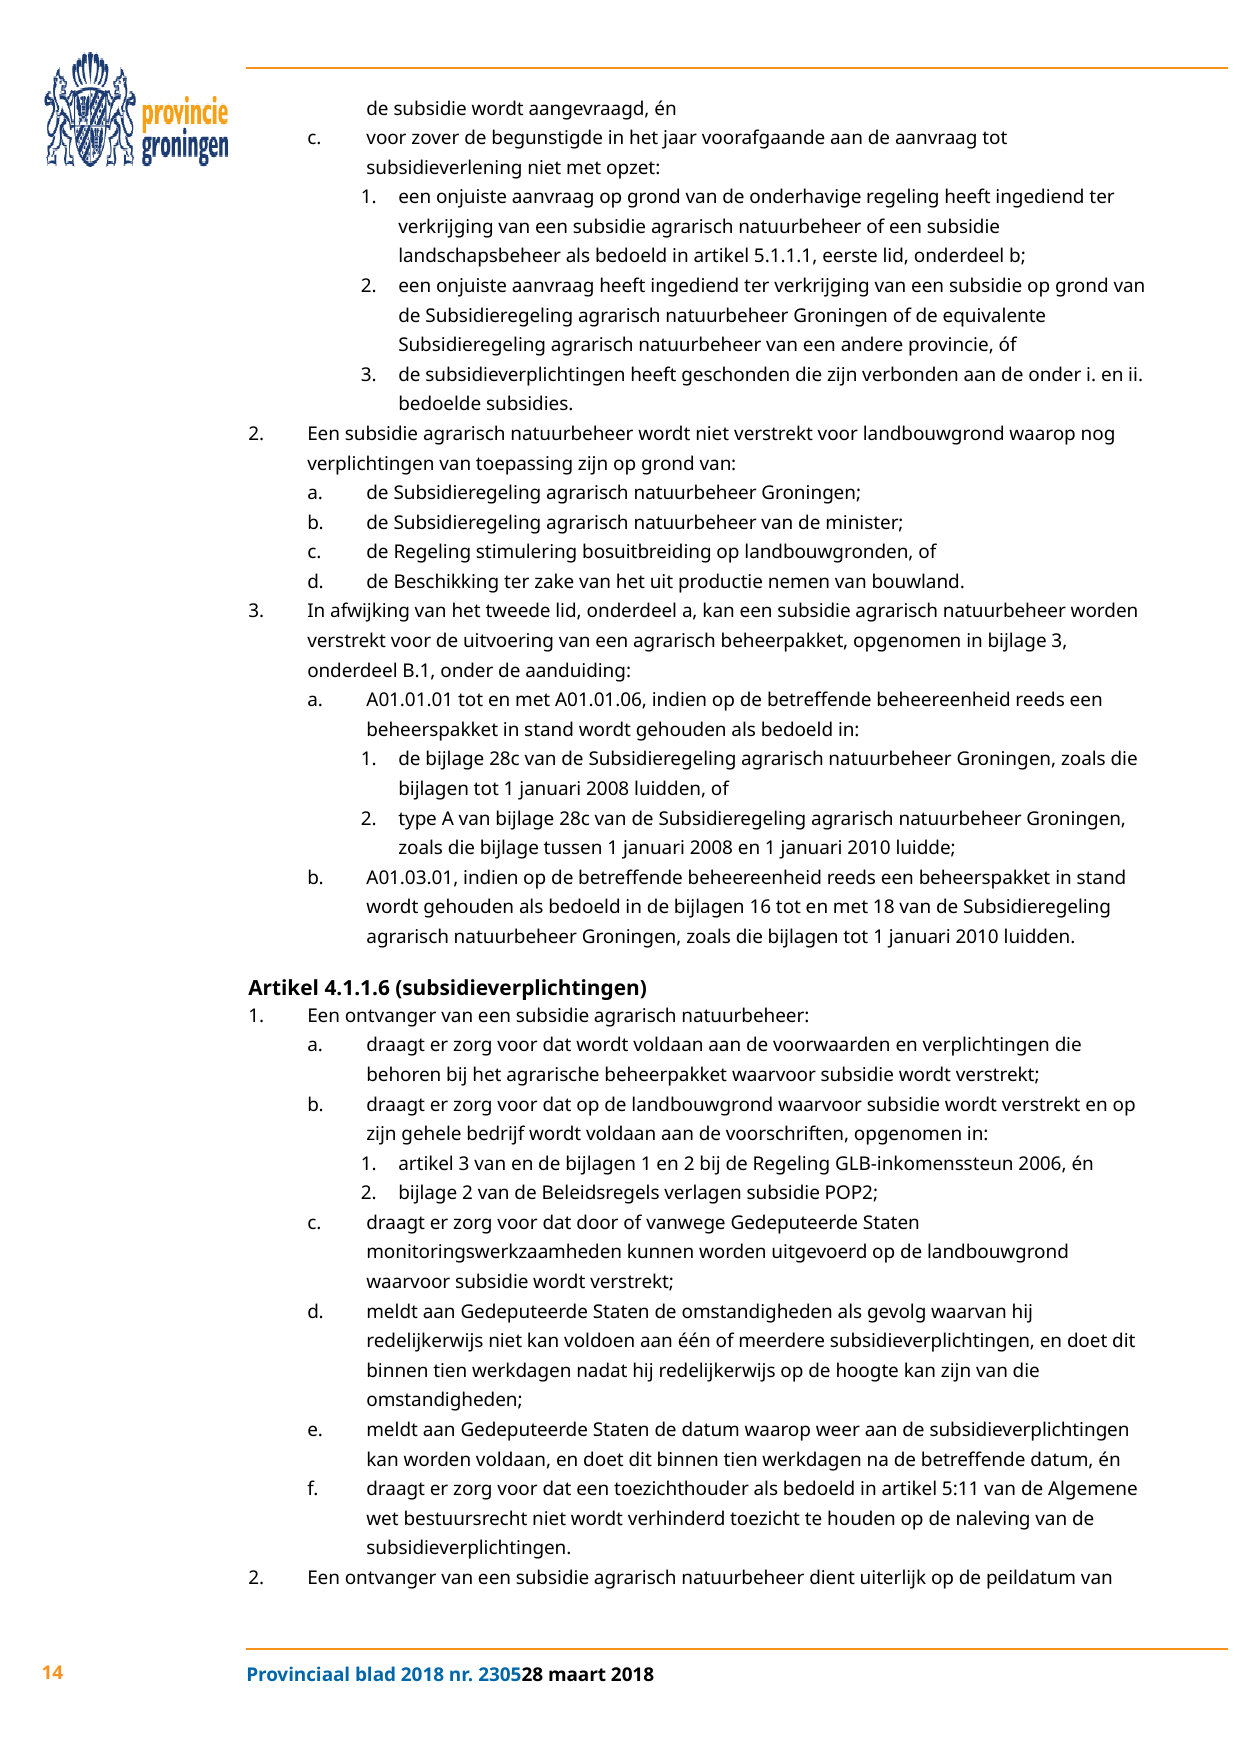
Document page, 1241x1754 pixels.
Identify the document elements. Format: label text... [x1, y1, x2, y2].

text Artikel 4.1.1.6 (subsidieverplichtingen) [248, 973, 1152, 1002]
list de Subsidieregeling agrarisch natuurbeheer van de minister; [307, 509, 1152, 535]
list de Beschikking ter zake van het uit productie nemen van bouwland. [307, 568, 1152, 594]
list een onjuiste aanvraag op grond van de onderhavige regeling heeft ingediend ter verkrijging van een subsidie agrarisch natuurbeheer of een subsidie landschapsbeheer als bedoeld in artikel 5.1.1.1, eerste lid, onderdeel b; [361, 183, 1152, 268]
list een onjuiste aanvraag heeft ingediend ter verkrijging van een subsidie op grond van de Subsidieregeling agrarisch natuurbeheer Groningen of de equivalente Subsidieregeling agrarisch natuurbeheer van een andere provincie, óf [361, 272, 1152, 357]
list de Subsidieregeling agrarisch natuurbeheer Groningen; [307, 479, 1152, 505]
list meldt aan Gedeputeerde Staten de omstandigheden als gevolg waarvan hij redelijkerwijs niet kan voldoen aan één of meerdere subsidieverplichtingen, en doet dit binnen tien werkdagen nadat hij redelijkerwijs op de hoogte kan zijn van die omstandigheden; [307, 1298, 1152, 1412]
list draagt er zorg voor dat door of vanwege Gedeputeerde Staten monitoringswerkzaamheden kunnen worden uitgevoerd op de landbouwgrond waarvoor subsidie wordt verstrekt; [307, 1209, 1152, 1294]
list de subsidieverplichtingen heeft geschonden die zijn verbonden aan de onder i. en ii. bedoelde subsidies. [361, 361, 1152, 416]
list voor zover de begunstigde in het jaar voorafgaande aan de aanvraag tot subsidieverlening niet met opzet: [307, 124, 1152, 180]
picture [41, 47, 231, 172]
list A01.01.01 tot en met A01.01.06, indien op de betreffende beheereenheid reeds een beheerspakket in stand wordt gehouden als bedoeld in: [307, 686, 1152, 742]
list draagt er zorg voor dat een toezichthouder als bedoeld in artikel 5:11 van de Algemene wet bestuursrecht niet wordt verhinderd toezicht te houden op de naleving van de subsidieverplichtingen. [307, 1475, 1152, 1560]
list meldt aan Gedeputeerde Staten de datum waarop weer aan de subsidieverplichtingen kan worden voldaan, en doet dit binnen tien werkdagen na de betreffende datum, én [307, 1416, 1152, 1471]
list In afwijking van het tweede lid, onderdeel a, kan een subsidie agrarisch natuurbeheer worden verstrekt voor de uitvoering van een agrarisch beheerpakket, opgenomen in bijlage 3, onderdeel B.1, onder de aanduiding: [248, 598, 1152, 683]
list Een subsidie agrarisch natuurbeheer wordt niet verstrekt voor landbouwgrond waarop nog verplichtingen van toepassing zijn op grond van: [248, 420, 1152, 476]
list artikel 3 van en de bijlagen 1 en 2 bij de Regeling GLB-inkomenssteun 2006, én [361, 1150, 1152, 1176]
list de Regeling stimulering bosuitbreiding op landbouwgronden, of [307, 538, 1152, 564]
list type A van bijlage 28c van de Subsidieregeling agrarisch natuurbeheer Groningen, zoals die bijlage tussen 1 januari 2008 en 1 januari 2010 luidde; [361, 805, 1152, 860]
list bijlage 2 van de Beleidsregels verlagen subsidie POP2; [361, 1179, 1152, 1205]
list Een ontvanger van een subsidie agrarisch natuurbeheer: [248, 1002, 1152, 1028]
list Een ontvanger van een subsidie agrarisch natuurbeheer dient uiterlijk op de peildatum van [248, 1564, 1152, 1590]
list draagt er zorg voor dat op de landbouwgrond waarvoor subsidie wordt verstrekt en op zijn gehele bedrijf wordt voldaan aan de voorschriften, opgenomen in: [307, 1091, 1152, 1146]
list draagt er zorg voor dat wordt voldaan aan de voorwaarden en verplichtingen die behoren bij het agrarische beheerpakket waarvoor subsidie wordt verstrekt; [307, 1032, 1152, 1087]
list de subsidie wordt aangevraagd, én [307, 95, 1152, 121]
list de bijlage 28c van de Subsidieregeling agrarisch natuurbeheer Groningen, zoals die bijlagen tot 1 januari 2008 luidden, of [361, 746, 1152, 801]
list A01.03.01, indien op de betreffende beheereenheid reeds een beheerspakket in stand wordt gehouden als bedoeld in de bijlagen 16 tot en met 18 van de Subsidieregeling agrarisch natuurbeheer Groningen, zoals die bijlagen tot 1 januari 2010 luidden. [307, 864, 1152, 949]
